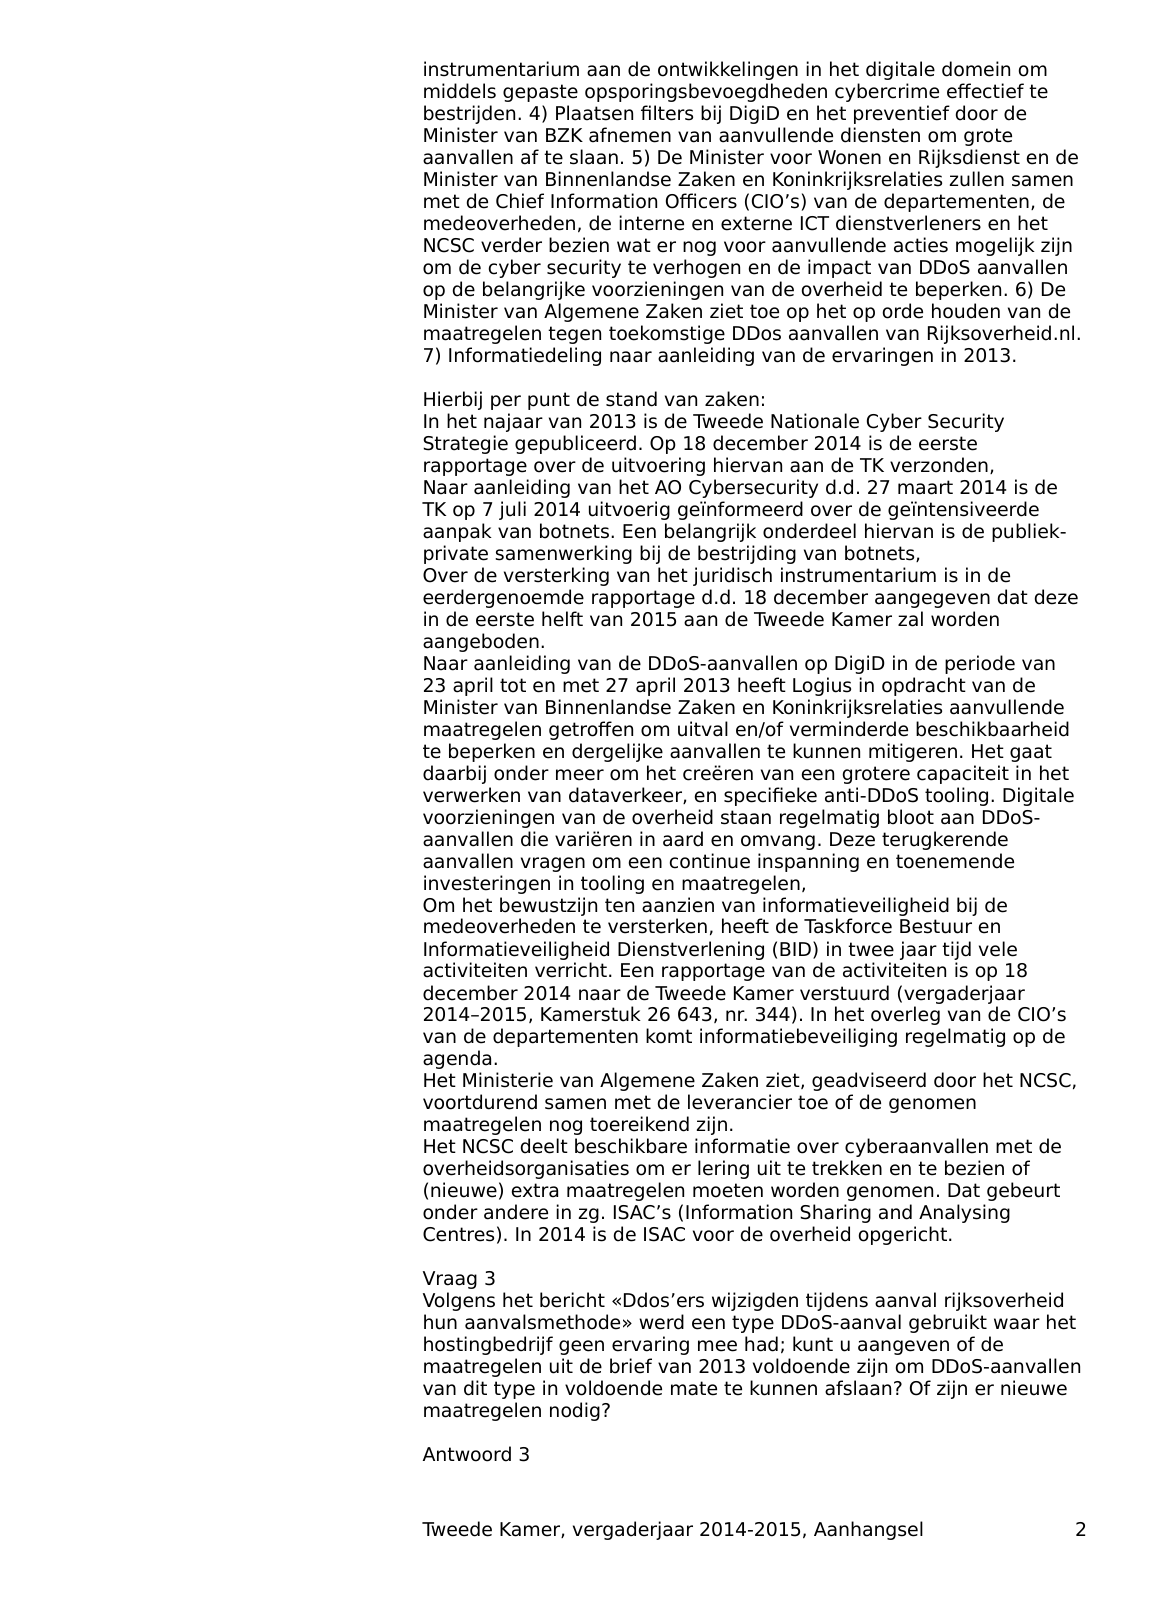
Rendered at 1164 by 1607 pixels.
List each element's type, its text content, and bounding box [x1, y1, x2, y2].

text instrumentarium aan de ontwikkelingen in het digitale domein om middels gepaste opsporingsbevoegdheden cybercrime effectief te bestrijden. 4) Plaatsen filters bij DigiD en het preventief door de Minister van BZK afnemen van aanvullende diensten om grote aanvallen af te slaan. 5) De Minister voor Wonen en Rijksdienst en de Minister van Binnenlandse Zaken en Koninkrijksrelaties zullen samen met de Chief Information Officers (CIO’s) van de departementen, de medeoverheden, de interne en externe ICT dienstverleners en het NCSC verder bezien wat er nog voor aanvullende acties mogelijk zijn om de cyber security te verhogen en de impact van DDoS aanvallen op de belangrijke voorzieningen van de overheid te beperken. 6) De Minister van Algemene Zaken ziet toe op het op orde houden van de maatregelen tegen toekomstige DDos aanvallen van Rijksoverheid.nl. 7) Informatiedeling naar aanleiding van de ervaringen in 2013. [422, 59, 1087, 367]
text Om het bewustzijn ten aanzien van informatieveiligheid bij de medeoverheden te versterken, heeft de Taskforce Bestuur en Informatieveiligheid Dienstverlening (BID) in twee jaar tijd vele activiteiten verricht. Een rapportage van de activiteiten is op 18 december 2014 naar de Tweede Kamer verstuurd (vergaderjaar 2014–2015, Kamerstuk 26 643, nr. 344). In het overleg van de CIO’s van de departementen komt informatiebeveiliging regelmatig op de agenda. [422, 894, 1087, 1070]
text Het NCSC deelt beschikbare informatie over cyberaanvallen met de overheidsorganisaties om er lering uit te trekken en te bezien of (nieuwe) extra maatregelen moeten worden genomen. Dat gebeurt onder andere in zg. ISAC’s (Information Sharing and Analysing Centres). In 2014 is de ISAC voor de overheid opgericht. [422, 1136, 1087, 1246]
text Vraag 3 [422, 1268, 1087, 1290]
text Hierbij per punt de stand van zaken: [422, 389, 1087, 411]
text Het Ministerie van Algemene Zaken ziet, geadviseerd door het NCSC, voortdurend samen met de leverancier toe of de genomen maatregelen nog toereikend zijn. [422, 1070, 1087, 1136]
text In het najaar van 2013 is de Tweede Nationale Cyber Security Strategie gepubliceerd. Op 18 december 2014 is de eerste rapportage over de uitvoering hiervan aan de TK verzonden, [422, 411, 1087, 477]
text Volgens het bericht «Ddos’ers wijzigden tijdens aanval rijksoverheid hun aanvalsmethode» werd een type DDoS-aanval gebruikt waar het hostingbedrijf geen ervaring mee had; kunt u aangeven of de maatregelen uit de brief van 2013 voldoende zijn om DDoS-aanvallen van dit type in voldoende mate te kunnen afslaan? Of zijn er nieuwe maatregelen nodig? [422, 1290, 1087, 1422]
text Naar aanleiding van het AO Cybersecurity d.d. 27 maart 2014 is de TK op 7 juli 2014 uitvoerig geïnformeerd over de geïntensiveerde aanpak van botnets. Een belangrijk onderdeel hiervan is de publiek-private samenwerking bij de bestrijding van botnets, [422, 477, 1087, 565]
text Antwoord 3 [422, 1444, 1087, 1466]
text Over de versterking van het juridisch instrumentarium is in de eerdergenoemde rapportage d.d. 18 december aangegeven dat deze in de eerste helft van 2015 aan de Tweede Kamer zal worden aangeboden. [422, 565, 1087, 653]
text Naar aanleiding van de DDoS-aanvallen op DigiD in de periode van 23 april tot en met 27 april 2013 heeft Logius in opdracht van de Minister van Binnenlandse Zaken en Koninkrijksrelaties aanvullende maatregelen getroffen om uitval en/of verminderde beschikbaarheid te beperken en dergelijke aanvallen te kunnen mitigeren. Het gaat daarbij onder meer om het creëren van een grotere capaciteit in het verwerken van dataverkeer, en specifieke anti-DDoS tooling. Digitale voorzieningen van de overheid staan regelmatig bloot aan DDoS-aanvallen die variëren in aard en omvang. Deze terugkerende aanvallen vragen om een continue inspanning en toenemende investeringen in tooling en maatregelen, [422, 653, 1087, 894]
